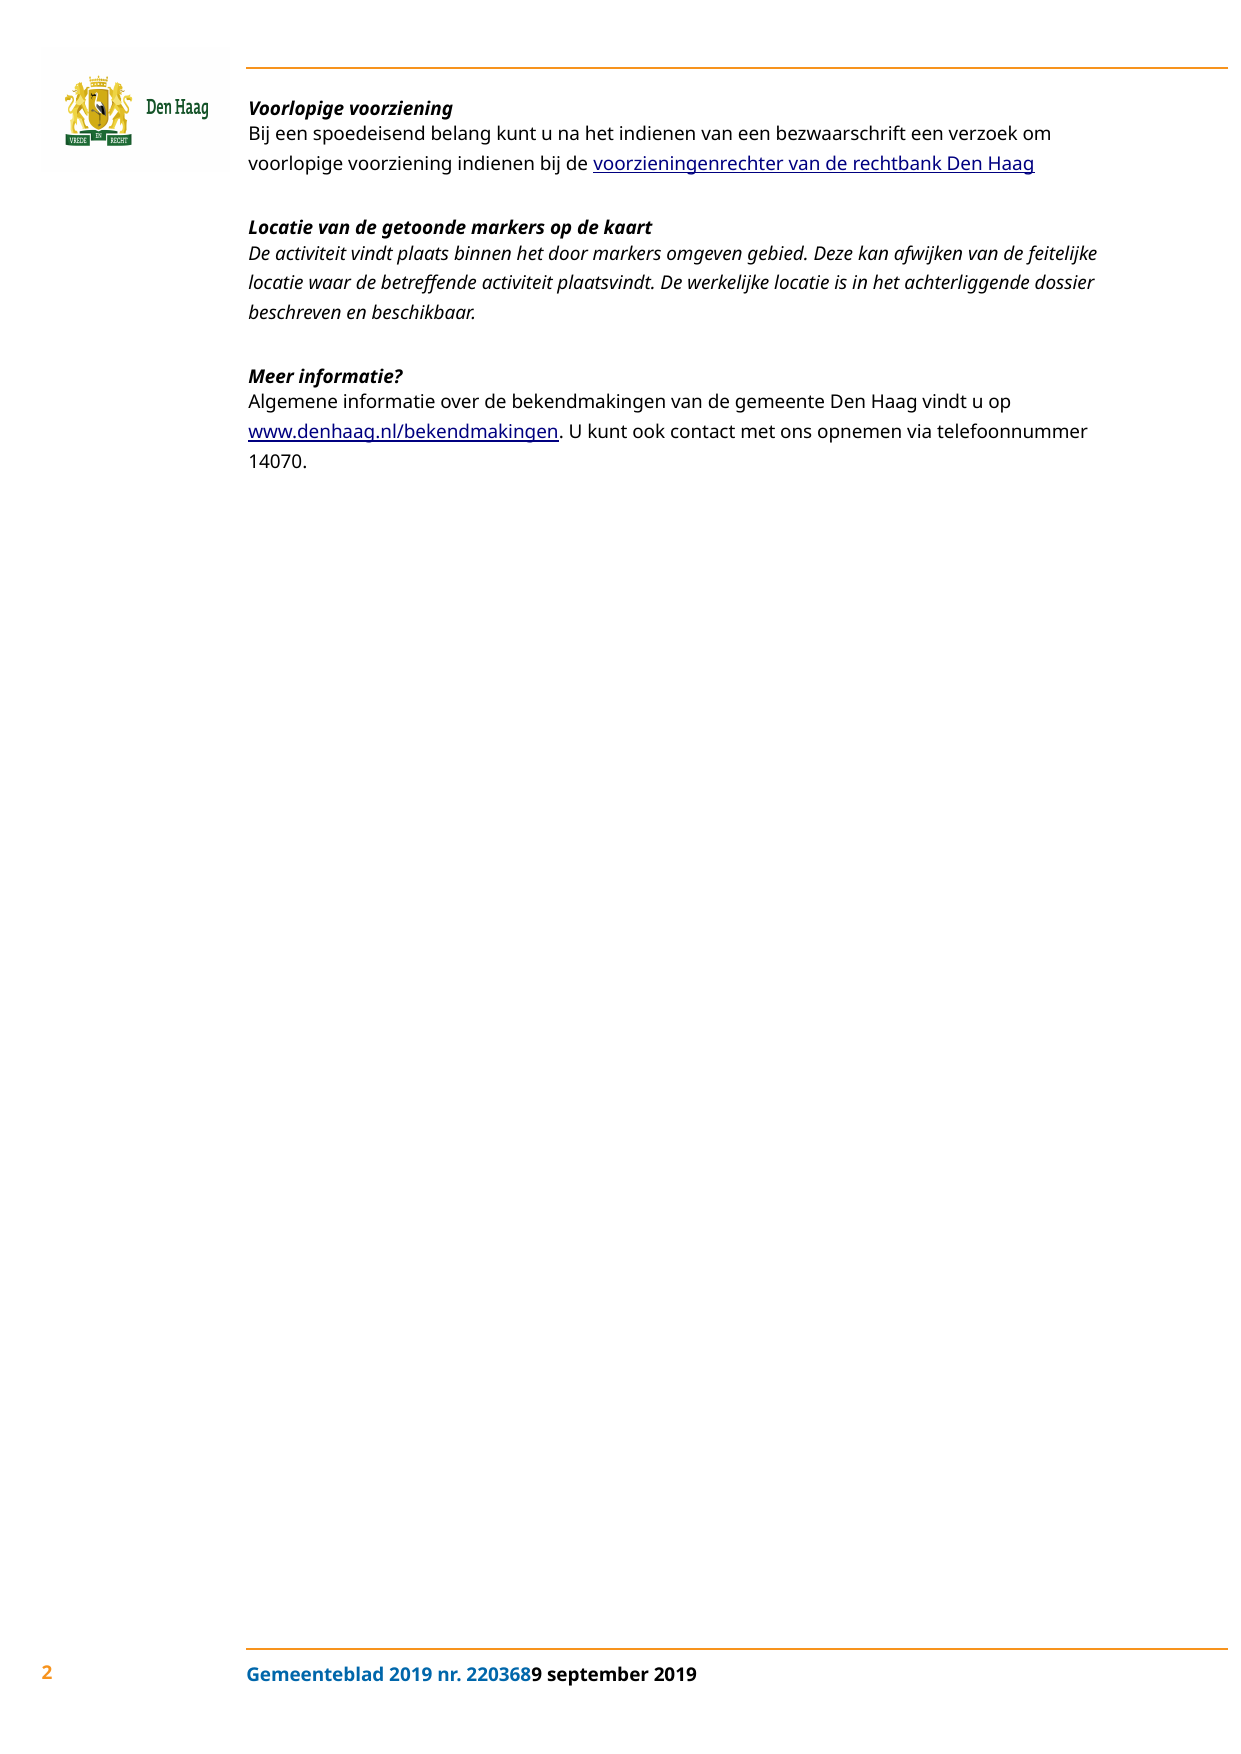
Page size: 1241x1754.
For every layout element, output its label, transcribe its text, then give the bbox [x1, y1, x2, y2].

text Algemene informatie over de bekendmakingen van de gemeente Den Haag vindt u op www.denhaag.nl/bekendmakingen. U kunt ook contact met ons opnemen via telefoonnummer 14070. [248, 389, 1152, 473]
text Bij een spoedeisend belang kunt u na het indienen van een bezwaarschrift een verzoek om voorlopige voorziening indienen bij de voorzieningenrechter van de rechtbank Den Haag [248, 121, 1152, 176]
text De activiteit vindt plaats binnen het door markers omgeven gebied. Deze kan afwijken van de feitelijke locatie waar de betreffende activiteit plaatsvindt. De werkelijke locatie is in het achterliggende dossier beschreven en beschikbaar. [248, 240, 1152, 325]
text Voorlopige voorziening [248, 95, 1152, 121]
text Locatie van de getoonde markers op de kaart [248, 214, 1152, 240]
picture [41, 47, 231, 172]
text Meer informatie? [248, 363, 1152, 389]
